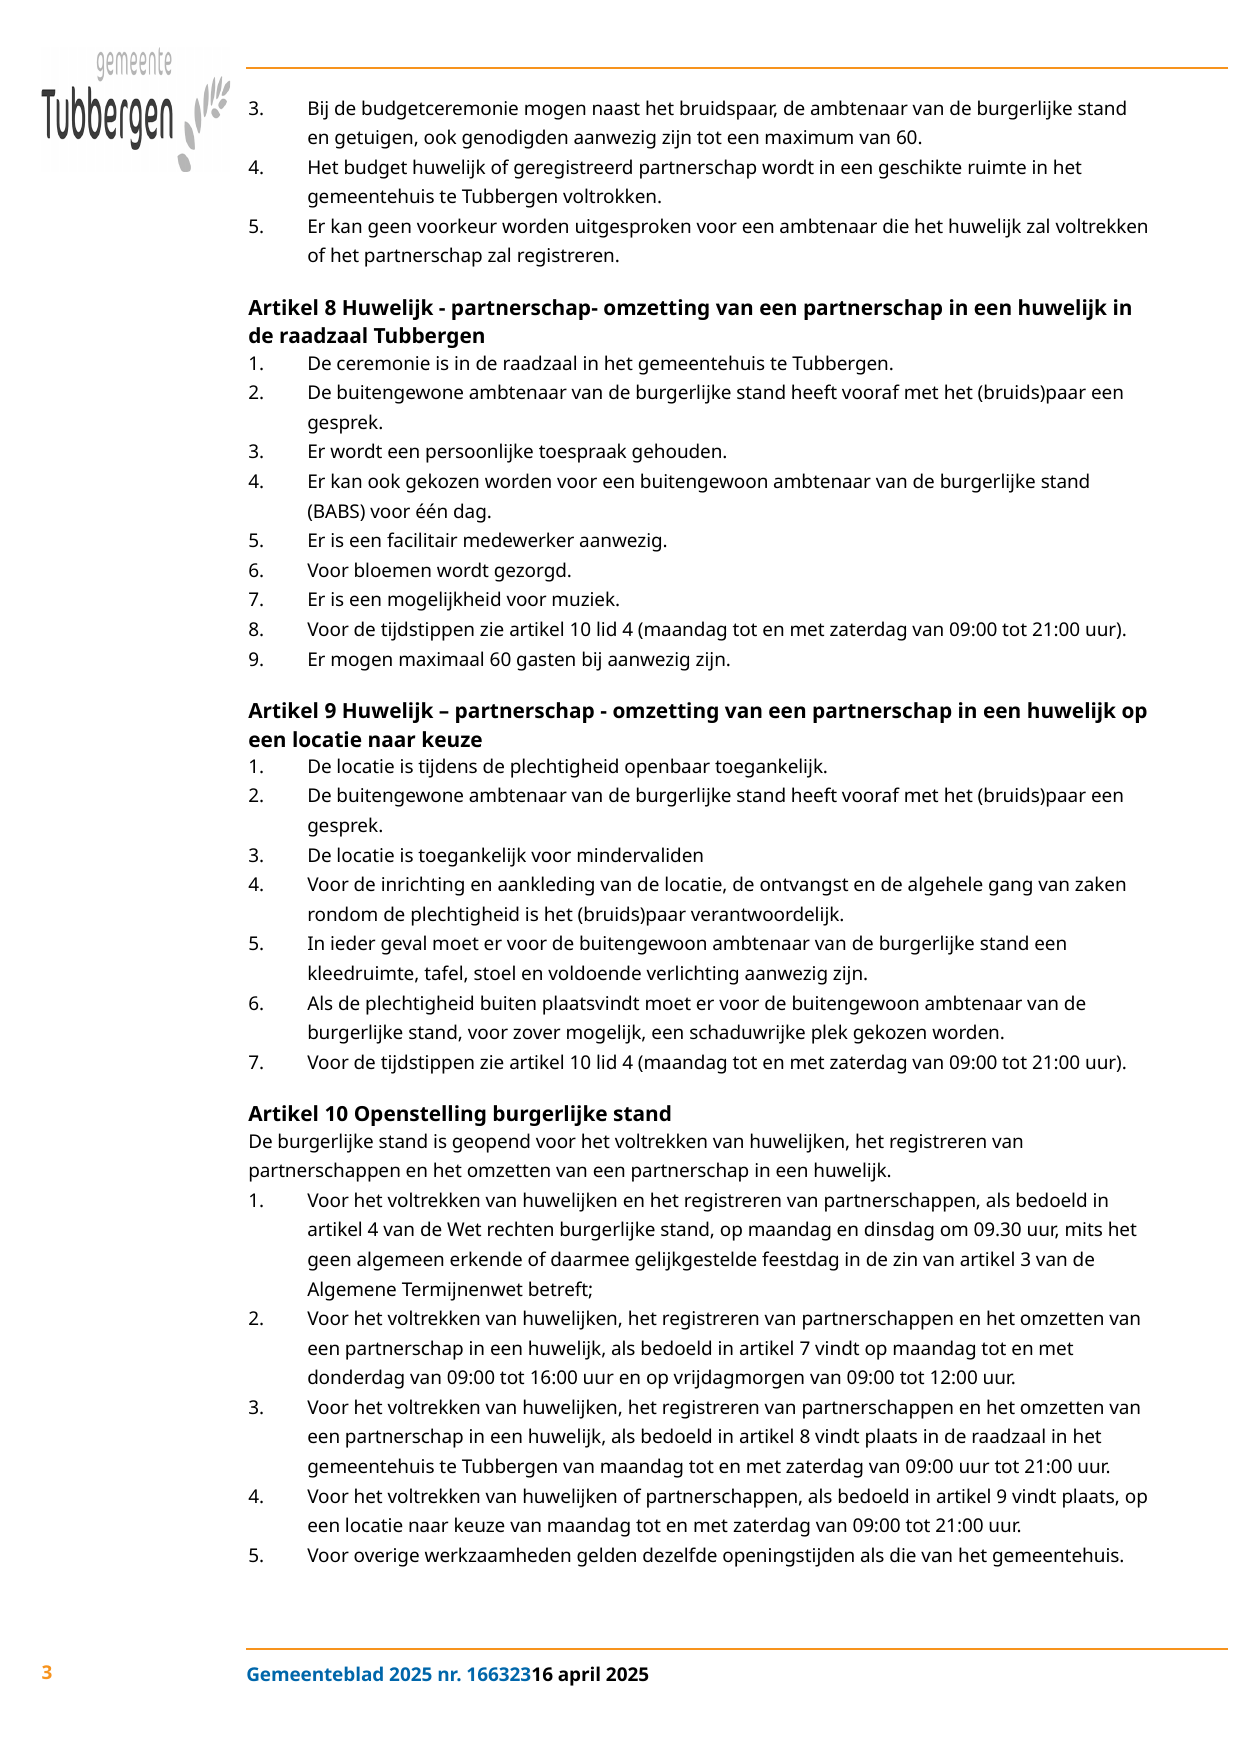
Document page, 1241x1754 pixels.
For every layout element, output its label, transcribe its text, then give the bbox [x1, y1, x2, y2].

picture [41, 47, 231, 172]
list Voor de inrichting en aankleding van de locatie, de ontvangst en de algehele gang van zaken rondom de plechtigheid is het (bruids)paar verantwoordelijk. [248, 871, 1152, 927]
list Als de plechtigheid buiten plaatsvindt moet er voor de buitengewoon ambtenaar van de burgerlijke stand, voor zover mogelijk, een schaduwrijke plek gekozen worden. [248, 990, 1152, 1045]
list De locatie is toegankelijk voor mindervaliden [248, 842, 1152, 868]
list Voor het voltrekken van huwelijken, het registreren van partnerschappen en het omzetten van een partnerschap in een huwelijk, als bedoeld in artikel 7 vindt op maandag tot en met donderdag van 09:00 tot 16:00 uur en op vrijdagmorgen van 09:00 tot 12:00 uur. [248, 1305, 1152, 1390]
list In ieder geval moet er voor de buitengewoon ambtenaar van de burgerlijke stand een kleedruimte, tafel, stoel en voldoende verlichting aanwezig zijn. [248, 931, 1152, 986]
list Voor de tijdstippen zie artikel 10 lid 4 (maandag tot en met zaterdag van 09:00 tot 21:00 uur). [248, 1049, 1152, 1075]
list Er is een facilitair medewerker aanwezig. [248, 527, 1152, 553]
list Voor de tijdstippen zie artikel 10 lid 4 (maandag tot en met zaterdag van 09:00 tot 21:00 uur). [248, 616, 1152, 642]
list Voor het voltrekken van huwelijken, het registreren van partnerschappen en het omzetten van een partnerschap in een huwelijk, als bedoeld in artikel 8 vindt plaats in de raadzaal in het gemeentehuis te Tubbergen van maandag tot en met zaterdag van 09:00 uur tot 21:00 uur. [248, 1394, 1152, 1479]
text Artikel 10 Openstelling burgerlijke stand [248, 1099, 1152, 1128]
text Artikel 8 Huwelijk - partnerschap- omzetting van een partnerschap in een huwelijk in de raadzaal Tubbergen [248, 293, 1152, 350]
list De locatie is tijdens de plechtigheid openbaar toegankelijk. [248, 753, 1152, 779]
list Er mogen maximaal 60 gasten bij aanwezig zijn. [248, 646, 1152, 672]
list De buitengewone ambtenaar van de burgerlijke stand heeft vooraf met het (bruids)paar een gesprek. [248, 379, 1152, 435]
list De buitengewone ambtenaar van de burgerlijke stand heeft vooraf met het (bruids)paar een gesprek. [248, 783, 1152, 838]
list Voor overige werkzaamheden gelden dezelfde openingstijden als die van het gemeentehuis. [248, 1542, 1152, 1568]
list Er wordt een persoonlijke toespraak gehouden. [248, 439, 1152, 464]
list Er is een mogelijkheid voor muziek. [248, 587, 1152, 612]
list Het budget huwelijk of geregistreerd partnerschap wordt in een geschikte ruimte in het gemeentehuis te Tubbergen voltrokken. [248, 154, 1152, 209]
list Bij de budgetceremonie mogen naast het bruidspaar, de ambtenaar van de burgerlijke stand en getuigen, ook genodigden aanwezig zijn tot een maximum van 60. [248, 95, 1152, 150]
text Artikel 9 Huwelijk – partnerschap - omzetting van een partnerschap in een huwelijk op een locatie naar keuze [248, 696, 1152, 753]
list Voor bloemen wordt gezorgd. [248, 557, 1152, 583]
list Er kan ook gekozen worden voor een buitengewoon ambtenaar van de burgerlijke stand (BABS) voor één dag. [248, 468, 1152, 524]
list Voor het voltrekken van huwelijken en het registreren van partnerschappen, als bedoeld in artikel 4 van de Wet rechten burgerlijke stand, op maandag en dinsdag om 09.30 uur, mits het geen algemeen erkende of daarmee gelijkgestelde feestdag in de zin van artikel 3 van de Algemene Termijnenwet betreft; [248, 1187, 1152, 1301]
list De ceremonie is in de raadzaal in het gemeentehuis te Tubbergen. [248, 350, 1152, 376]
text De burgerlijke stand is geopend voor het voltrekken van huwelijken, het registreren van partnerschappen en het omzetten van een partnerschap in een huwelijk. [248, 1128, 1152, 1183]
list Er kan geen voorkeur worden uitgesproken voor een ambtenaar die het huwelijk zal voltrekken of het partnerschap zal registreren. [248, 213, 1152, 268]
list Voor het voltrekken van huwelijken of partnerschappen, als bedoeld in artikel 9 vindt plaats, op een locatie naar keuze van maandag tot en met zaterdag van 09:00 tot 21:00 uur. [248, 1483, 1152, 1538]
